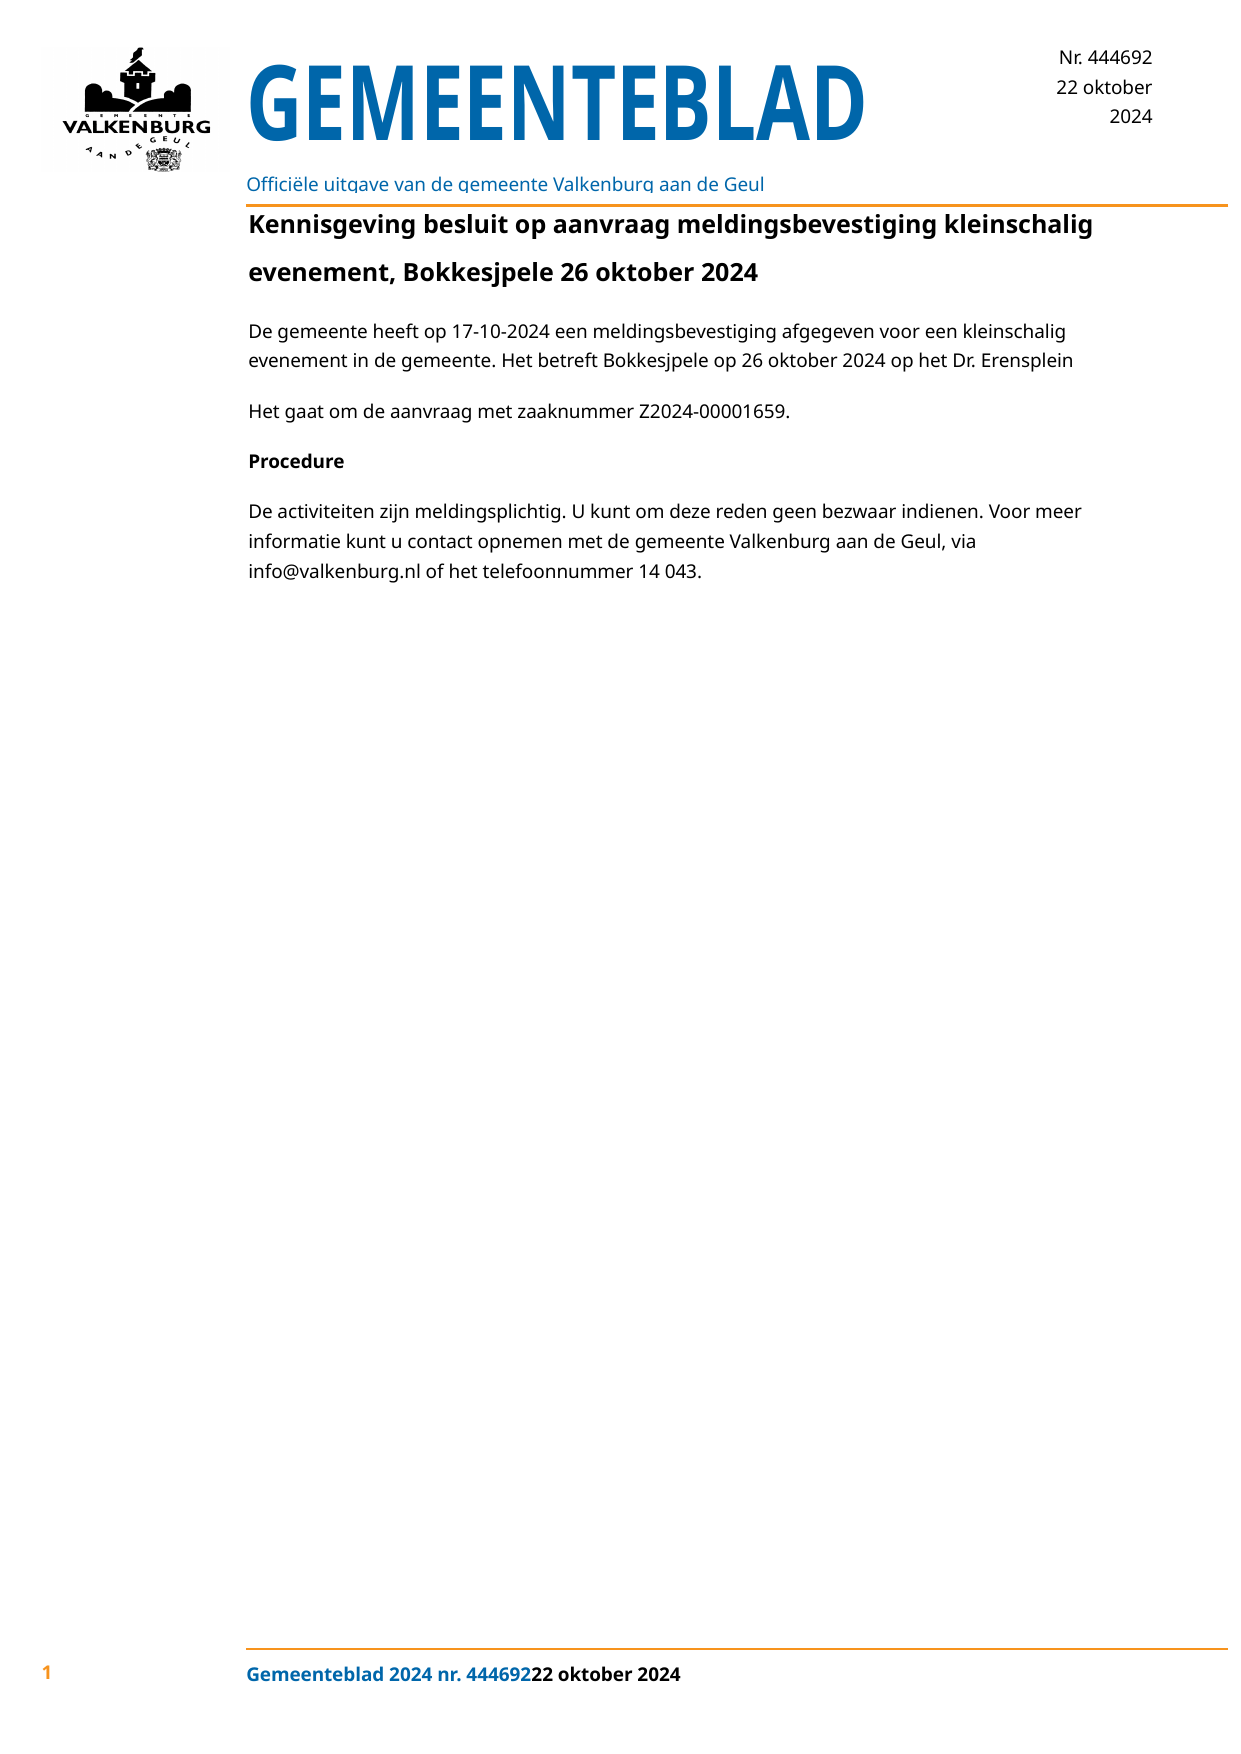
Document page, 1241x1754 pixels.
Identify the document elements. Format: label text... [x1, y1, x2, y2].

text De gemeente heeft op 17-10-2024 een meldingsbevestiging afgegeven voor een kleinschalig evenement in de gemeente. Het betreft Bokkesjpele op 26 oktober 2024 op het Dr. Erensplein [248, 318, 1152, 373]
text Procedure [248, 448, 1152, 474]
text Het gaat om de aanvraag met zaaknummer Z2024-00001659. [248, 398, 1152, 424]
text De activiteiten zijn meldingsplichtig. U kunt om deze reden geen bezwaar indienen. Voor meer informatie kunt u contact opnemen met de gemeente Valkenburg aan de Geul, via info@valkenburg.nl of het telefoonnummer 14 043. [248, 499, 1152, 584]
picture [41, 47, 231, 172]
text Kennisgeving besluit op aanvraag meldingsbevestiging kleinschalig evenement, Bokkesjpele 26 oktober 2024 [248, 207, 1152, 288]
